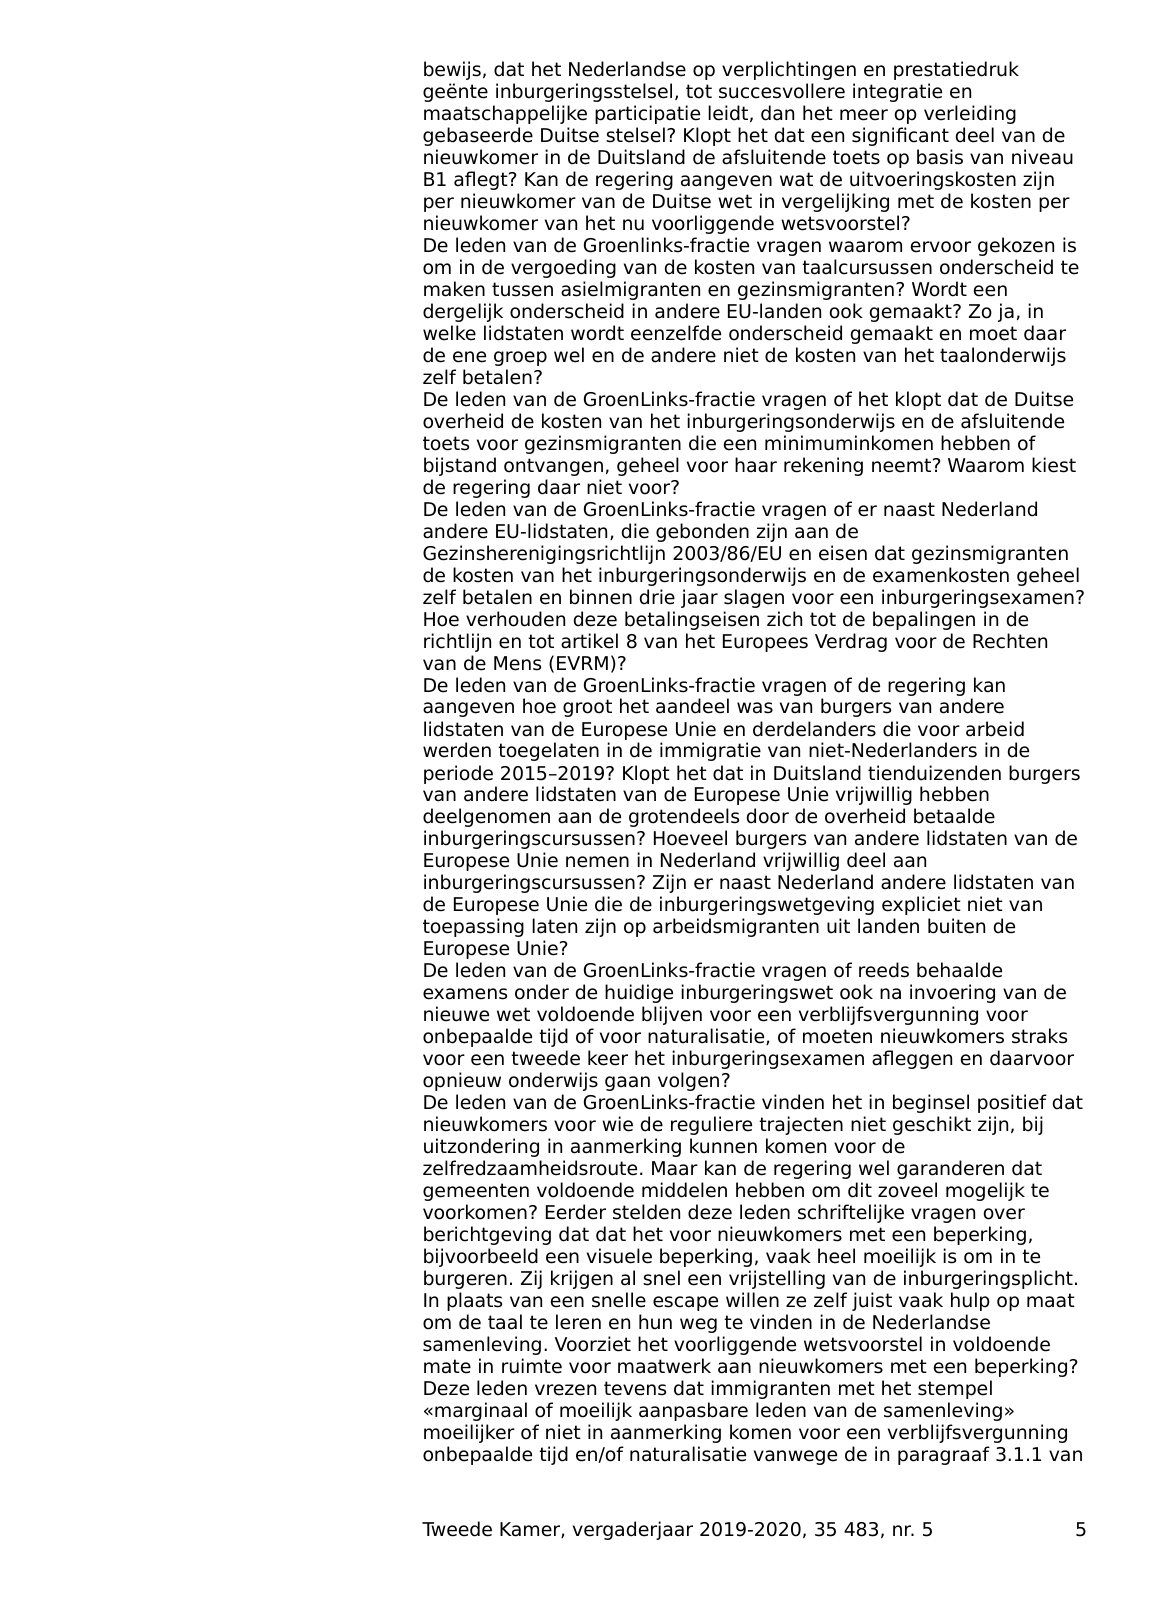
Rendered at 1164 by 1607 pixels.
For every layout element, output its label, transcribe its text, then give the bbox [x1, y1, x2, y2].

text De leden van de GroenLinks-fractie vragen of de regering kan aangeven hoe groot het aandeel was van burgers van andere lidstaten van de Europese Unie en derdelanders die voor arbeid werden toegelaten in de immigratie van niet-Nederlanders in de periode 2015–2019? Klopt het dat in Duitsland tienduizenden burgers van andere lidstaten van de Europese Unie vrijwillig hebben deelgenomen aan de grotendeels door de overheid betaalde inburgeringscursussen? Hoeveel burgers van andere lidstaten van de Europese Unie nemen in Nederland vrijwillig deel aan inburgeringscursussen? Zijn er naast Nederland andere lidstaten van de Europese Unie die de inburgeringswetgeving expliciet niet van toepassing laten zijn op arbeidsmigranten uit landen buiten de Europese Unie? [422, 674, 1087, 960]
text De leden van de GroenLinks-fractie vragen of er naast Nederland andere EU-lidstaten, die gebonden zijn aan de Gezinsherenigingsrichtlijn 2003/86/EU en eisen dat gezinsmigranten de kosten van het inburgeringsonderwijs en de examenkosten geheel zelf betalen en binnen drie jaar slagen voor een inburgeringsexamen? Hoe verhouden deze betalingseisen zich tot de bepalingen in de richtlijn en tot artikel 8 van het Europees Verdrag voor de Rechten van de Mens (EVRM)? [422, 499, 1087, 674]
text De leden van de GroenLinks-fractie vragen of het klopt dat de Duitse overheid de kosten van het inburgeringsonderwijs en de afsluitende toets voor gezinsmigranten die een minimuminkomen hebben of bijstand ontvangen, geheel voor haar rekening neemt? Waarom kiest de regering daar niet voor? [422, 389, 1087, 499]
text De leden van de GroenLinks-fractie vragen of reeds behaalde examens onder de huidige inburgeringswet ook na invoering van de nieuwe wet voldoende blijven voor een verblijfsvergunning voor onbepaalde tijd of voor naturalisatie, of moeten nieuwkomers straks voor een tweede keer het inburgeringsexamen afleggen en daarvoor opnieuw onderwijs gaan volgen? [422, 960, 1087, 1092]
text bewijs, dat het Nederlandse op verplichtingen en prestatiedruk geënte inburgeringsstelsel, tot succesvollere integratie en maatschappelijke participatie leidt, dan het meer op verleiding gebaseerde Duitse stelsel? Klopt het dat een significant deel van de nieuwkomer in de Duitsland de afsluitende toets op basis van niveau B1 aflegt? Kan de regering aangeven wat de uitvoeringskosten zijn per nieuwkomer van de Duitse wet in vergelijking met de kosten per nieuwkomer van het nu voorliggende wetsvoorstel? [422, 59, 1087, 235]
text De leden van de GroenLinks-fractie vinden het in beginsel positief dat nieuwkomers voor wie de reguliere trajecten niet geschikt zijn, bij uitzondering in aanmerking kunnen komen voor de zelfredzaamheidsroute. Maar kan de regering wel garanderen dat gemeenten voldoende middelen hebben om dit zoveel mogelijk te voorkomen? Eerder stelden deze leden schriftelijke vragen over berichtgeving dat dat het voor nieuwkomers met een beperking, bijvoorbeeld een visuele beperking, vaak heel moeilijk is om in te burgeren. Zij krijgen al snel een vrijstelling van de inburgeringsplicht. In plaats van een snelle escape willen ze zelf juist vaak hulp op maat om de taal te leren en hun weg te vinden in de Nederlandse samenleving. Voorziet het voorliggende wetsvoorstel in voldoende mate in ruimte voor maatwerk aan nieuwkomers met een beperking? Deze leden vrezen tevens dat immigranten met het stempel «marginaal of moeilijk aanpasbare leden van de samenleving» moeilijker of niet in aanmerking komen voor een verblijfsvergunning onbepaalde tijd en/of naturalisatie vanwege de in paragraaf 3.1.1 van [422, 1092, 1087, 1466]
text De leden van de Groenlinks-fractie vragen waarom ervoor gekozen is om in de vergoeding van de kosten van taalcursussen onderscheid te maken tussen asielmigranten en gezinsmigranten? Wordt een dergelijk onderscheid in andere EU-landen ook gemaakt? Zo ja, in welke lidstaten wordt eenzelfde onderscheid gemaakt en moet daar de ene groep wel en de andere niet de kosten van het taalonderwijs zelf betalen? [422, 235, 1087, 389]
